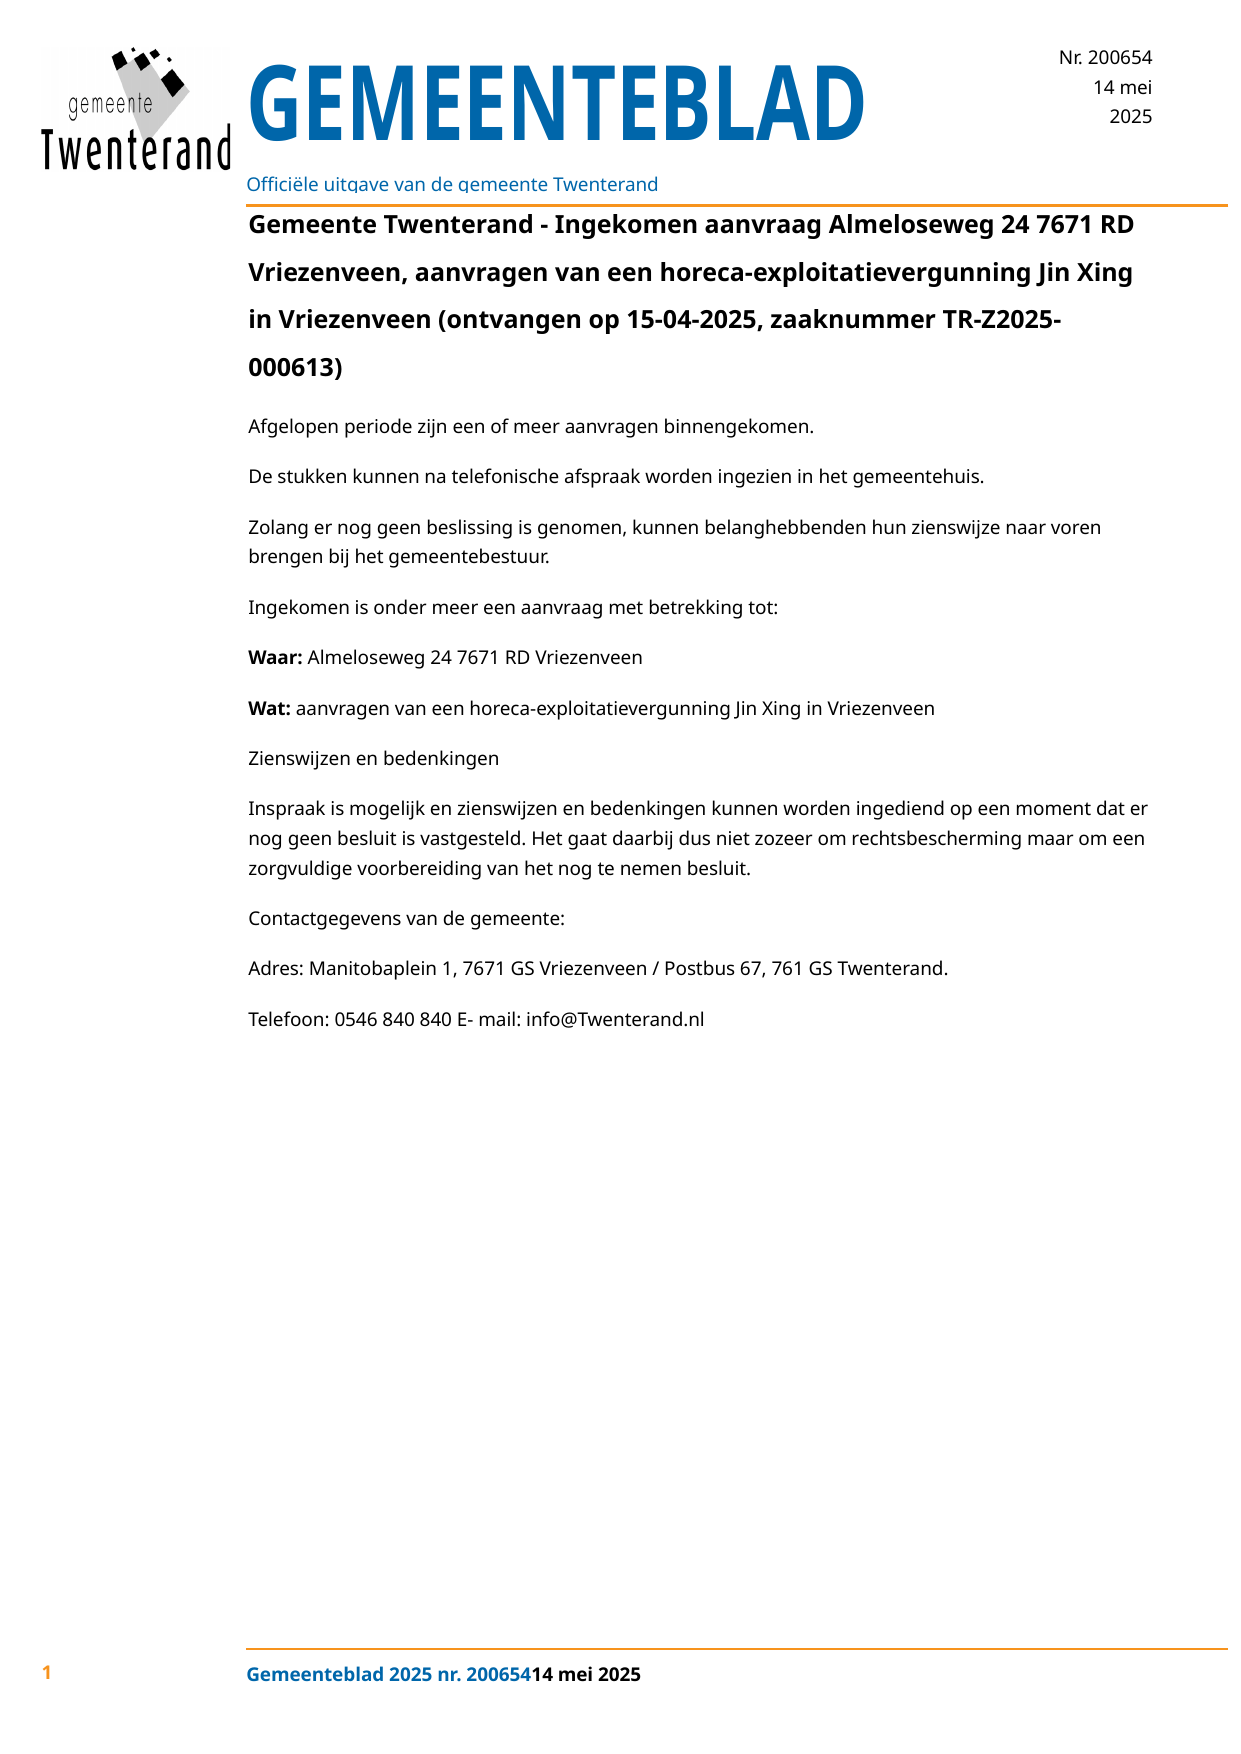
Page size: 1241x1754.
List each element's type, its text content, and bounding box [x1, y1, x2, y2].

text Inspraak is mogelijk en zienswijzen en bedenkingen kunnen worden ingediend op een moment dat er nog geen besluit is vastgesteld. Het gaat daarbij dus niet zozeer om rechtsbescherming maar om een zorgvuldige voorbereiding van het nog te nemen besluit. [248, 796, 1152, 881]
text Zienswijzen en bedenkingen [248, 745, 1152, 771]
text Adres: Manitobaplein 1, 7671 GS Vriezenveen / Postbus 67, 761 GS Twenterand. [248, 956, 1152, 981]
text Contactgegevens van de gemeente: [248, 905, 1152, 931]
text Wat: aanvragen van een horeca-exploitatievergunning Jin Xing in Vriezenveen [248, 695, 1152, 721]
text Zolang er nog geen beslissing is genomen, kunnen belanghebbenden hun zienswijze naar voren brengen bij het gemeentebestuur. [248, 514, 1152, 569]
text De stukken kunnen na telefonische afspraak worden ingezien in het gemeentehuis. [248, 463, 1152, 489]
picture [41, 47, 231, 172]
text Ingekomen is onder meer een aanvraag met betrekking tot: [248, 594, 1152, 620]
text Waar: Almeloseweg 24 7671 RD Vriezenveen [248, 644, 1152, 670]
text Gemeente Twenterand - Ingekomen aanvraag Almeloseweg 24 7671 RD Vriezenveen, aanvragen van een horeca-exploitatievergunning Jin Xing in Vriezenveen (ontvangen op 15-04-2025, zaaknummer TR-Z2025-000613) [248, 207, 1152, 384]
text Telefoon: 0546 840 840 E- mail: info@Twenterand.nl [248, 1006, 1152, 1032]
text Afgelopen periode zijn een of meer aanvragen binnengekomen. [248, 413, 1152, 439]
